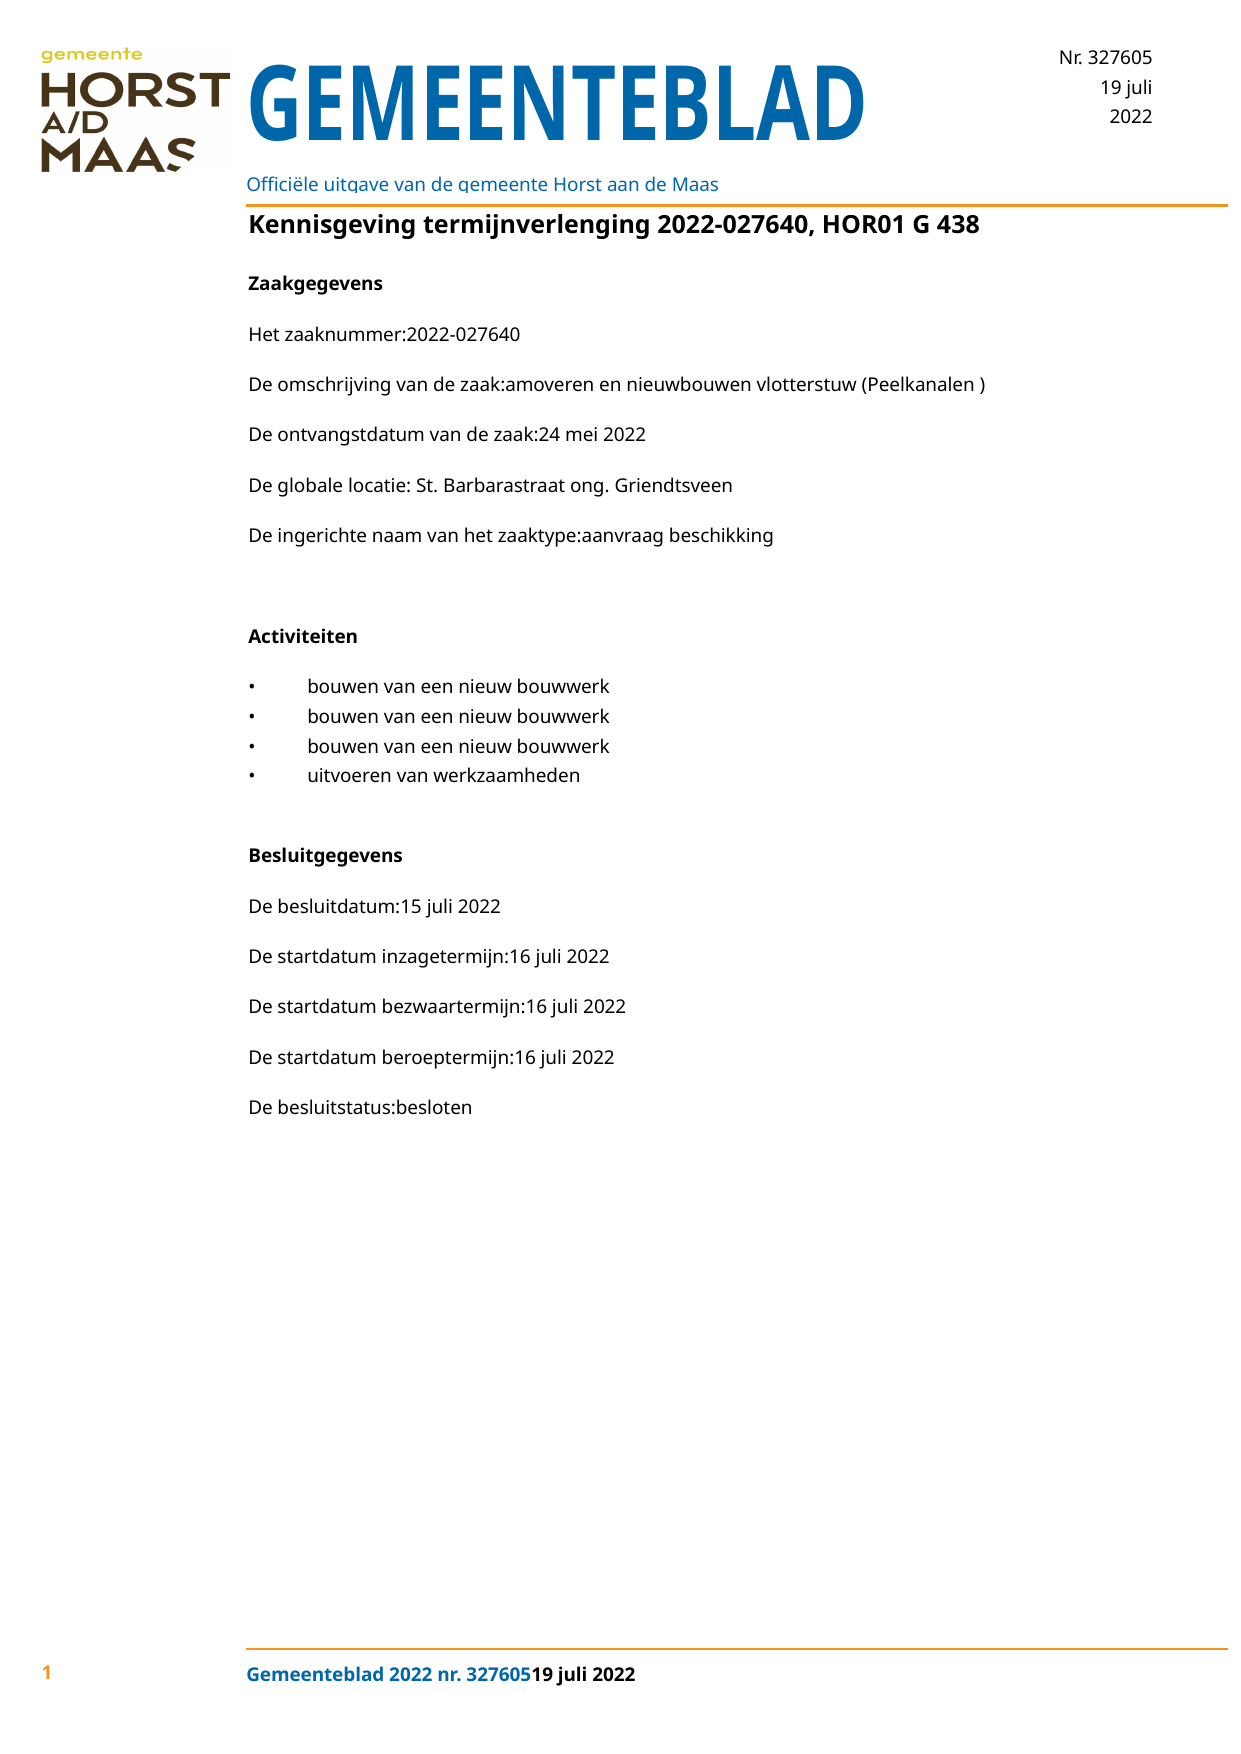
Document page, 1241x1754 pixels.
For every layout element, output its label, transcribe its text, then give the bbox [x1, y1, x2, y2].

text De ontvangstdatum van de zaak:24 mei 2022 [248, 422, 1152, 447]
text Besluitgegevens [248, 842, 1152, 868]
text De ingerichte naam van het zaaktype:aanvraag beschikking [248, 522, 1152, 548]
list bouwen van een nieuw bouwwerk [248, 733, 1152, 758]
text Het zaaknummer:2022-027640 [248, 321, 1152, 346]
text De startdatum inzagetermijn:16 juli 2022 [248, 943, 1152, 969]
text De globale locatie: St. Barbarastraat ong. Griendtsveen [248, 472, 1152, 498]
list bouwen van een nieuw bouwwerk [248, 674, 1152, 699]
text De besluitstatus:besloten [248, 1094, 1152, 1120]
text Zaakgegevens [248, 270, 1152, 296]
text De startdatum bezwaartermijn:16 juli 2022 [248, 994, 1152, 1019]
text De omschrijving van de zaak:amoveren en nieuwbouwen vlotterstuw (Peelkanalen ) [248, 371, 1152, 397]
text De besluitdatum:15 juli 2022 [248, 893, 1152, 918]
list uitvoeren van werkzaamheden [248, 762, 1152, 788]
text Activiteiten [248, 623, 1152, 649]
text De startdatum beroeptermijn:16 juli 2022 [248, 1044, 1152, 1070]
text Kennisgeving termijnverlenging 2022-027640, HOR01 G 438 [248, 207, 1152, 241]
picture [41, 47, 231, 172]
list bouwen van een nieuw bouwwerk [248, 703, 1152, 729]
